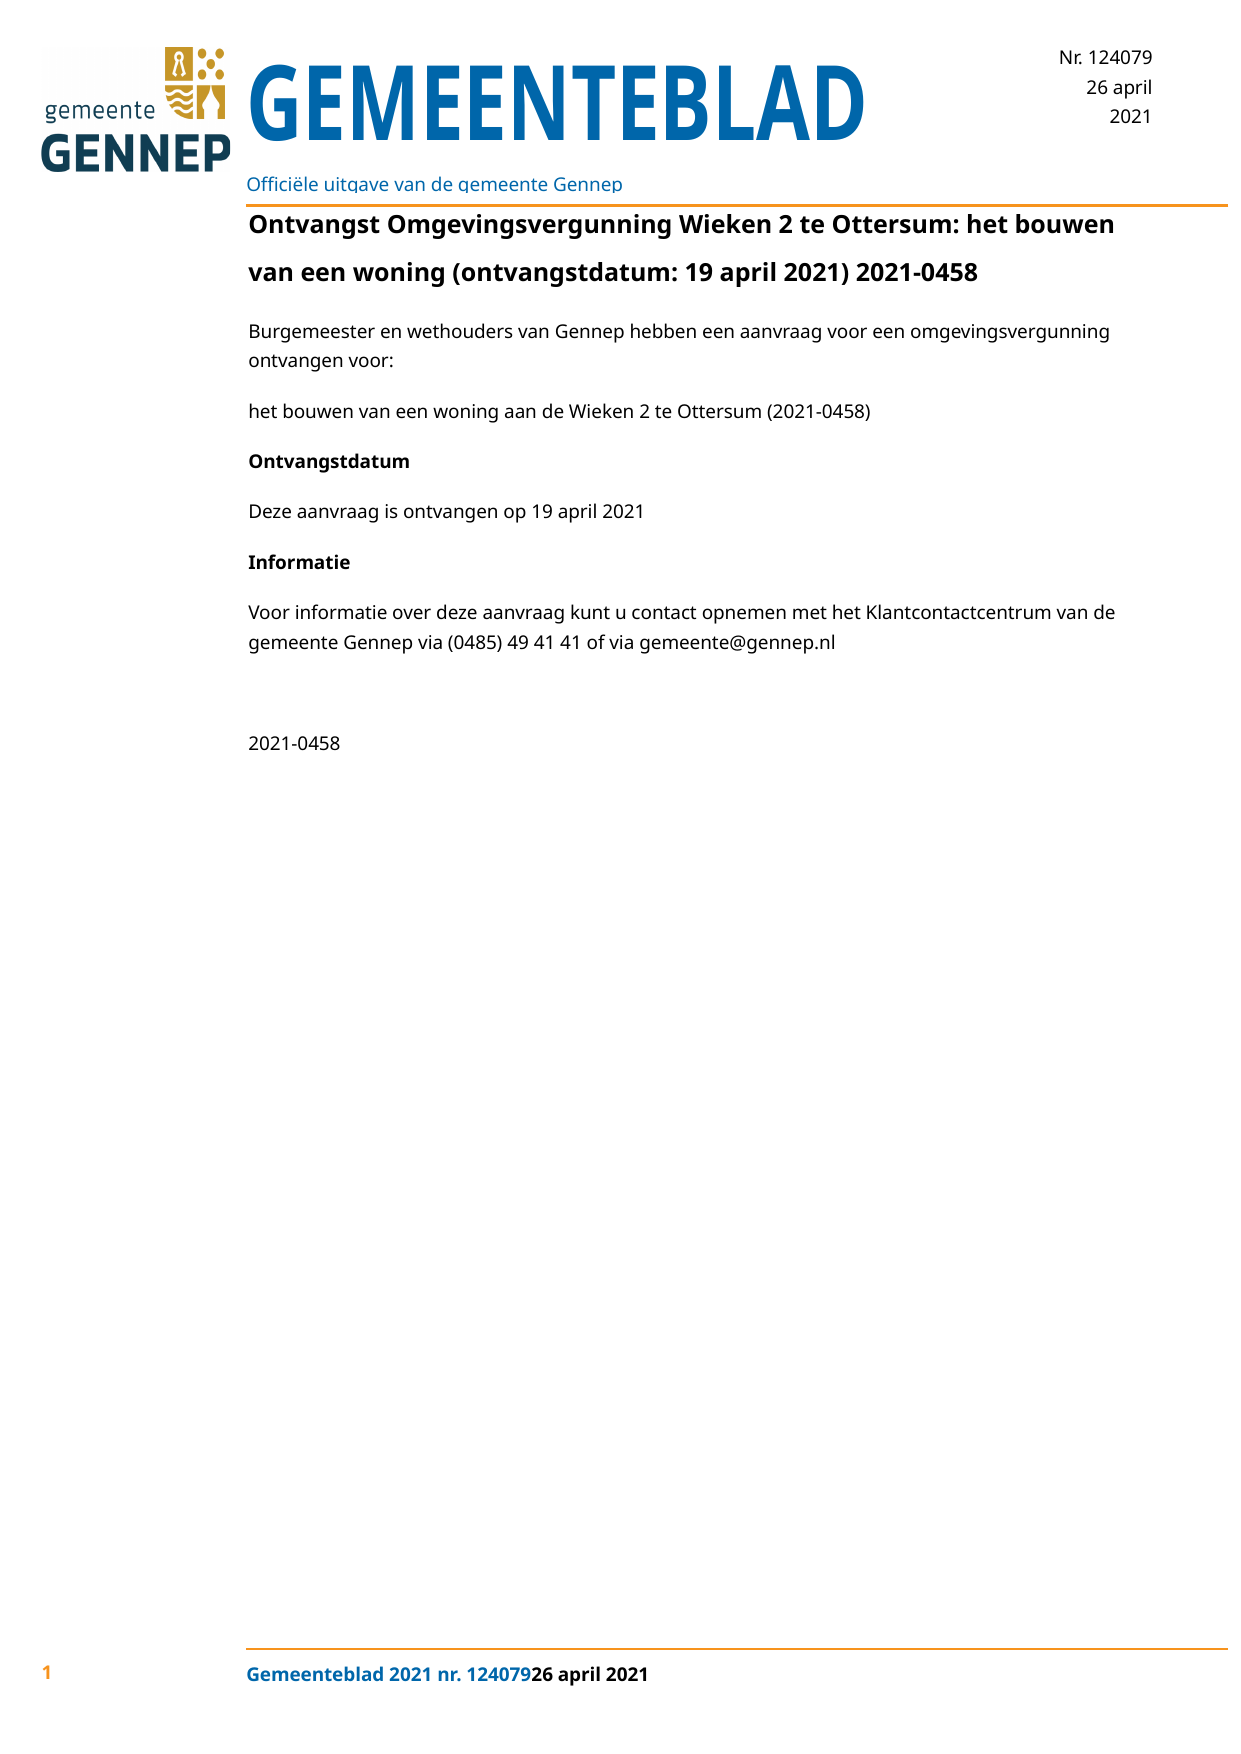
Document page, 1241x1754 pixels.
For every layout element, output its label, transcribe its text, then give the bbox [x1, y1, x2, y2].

text Voor informatie over deze aanvraag kunt u contact opnemen met het Klantcontactcentrum van de gemeente Gennep via (0485) 49 41 41 of via gemeente@gennep.nl [248, 599, 1152, 655]
text Informatie [248, 549, 1152, 575]
text het bouwen van een woning aan de Wieken 2 te Ottersum (2021-0458) [248, 398, 1152, 424]
text Ontvangst Omgevingsvergunning Wieken 2 te Ottersum: het bouwen van een woning (ontvangstdatum: 19 april 2021) 2021-0458 [248, 207, 1152, 288]
picture [41, 47, 231, 172]
text Deze aanvraag is ontvangen op 19 april 2021 [248, 499, 1152, 524]
text Burgemeester en wethouders van Gennep hebben een aanvraag voor een omgevingsvergunning ontvangen voor: [248, 318, 1152, 373]
text Ontvangstdatum [248, 448, 1152, 474]
text 2021-0458 [248, 730, 1152, 756]
